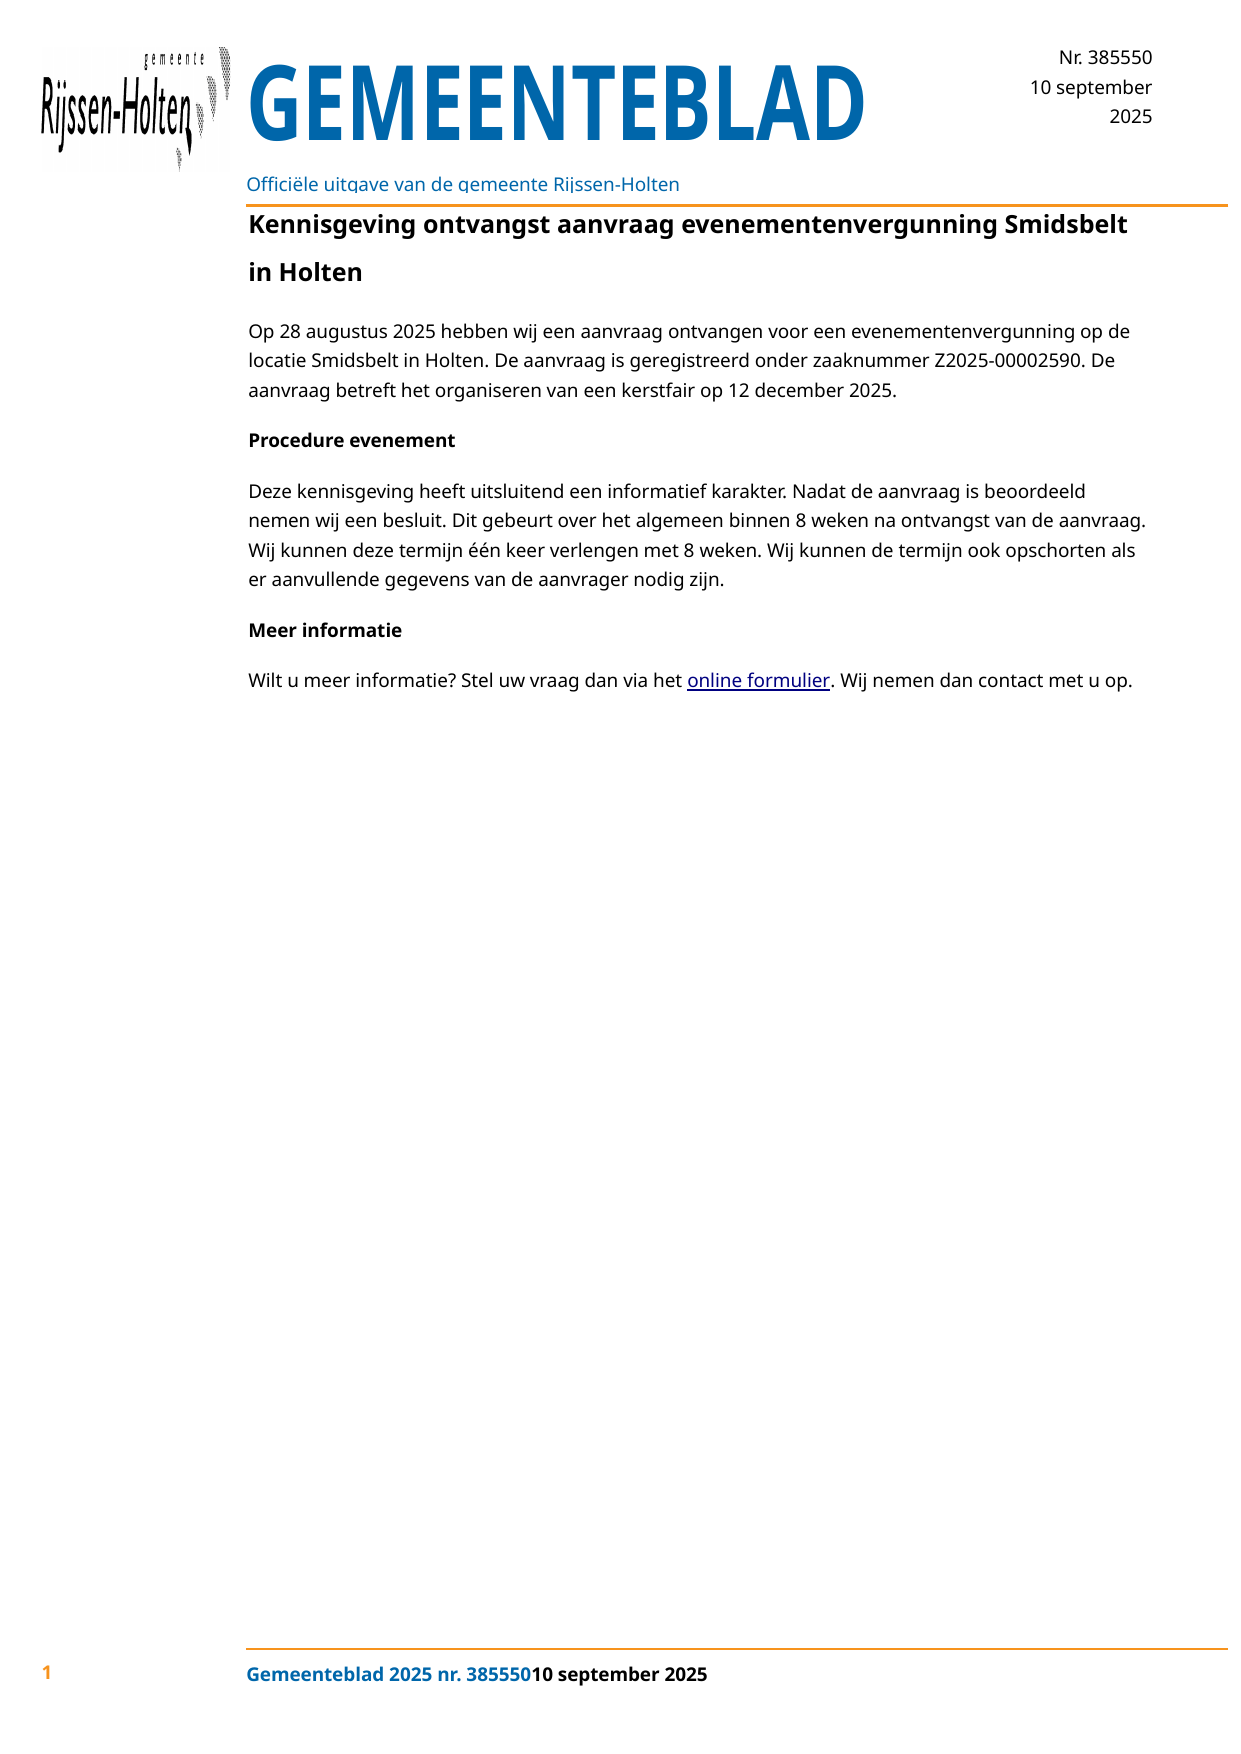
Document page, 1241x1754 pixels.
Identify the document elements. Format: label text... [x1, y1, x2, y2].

text Procedure evenement [248, 427, 1152, 453]
text Kennisgeving ontvangst aanvraag evenementenvergunning Smidsbelt in Holten [248, 207, 1152, 288]
text Deze kennisgeving heeft uitsluitend een informatief karakter. Nadat de aanvraag is beoordeeld nemen wij een besluit. Dit gebeurt over het algemeen binnen 8 weken na ontvangst van de aanvraag. Wij kunnen deze termijn één keer verlengen met 8 weken. Wij kunnen de termijn ook opschorten als er aanvullende gegevens van de aanvrager nodig zijn. [248, 478, 1152, 592]
text Op 28 augustus 2025 hebben wij een aanvraag ontvangen voor een evenementenvergunning op de locatie Smidsbelt in Holten. De aanvraag is geregistreerd onder zaaknummer Z2025-00002590. De aanvraag betreft het organiseren van een kerstfair op 12 december 2025. [248, 318, 1152, 403]
text Wilt u meer informatie? Stel uw vraag dan via het online formulier. Wij nemen dan contact met u op. [248, 667, 1152, 693]
text Meer informatie [248, 617, 1152, 643]
picture [41, 47, 231, 172]
